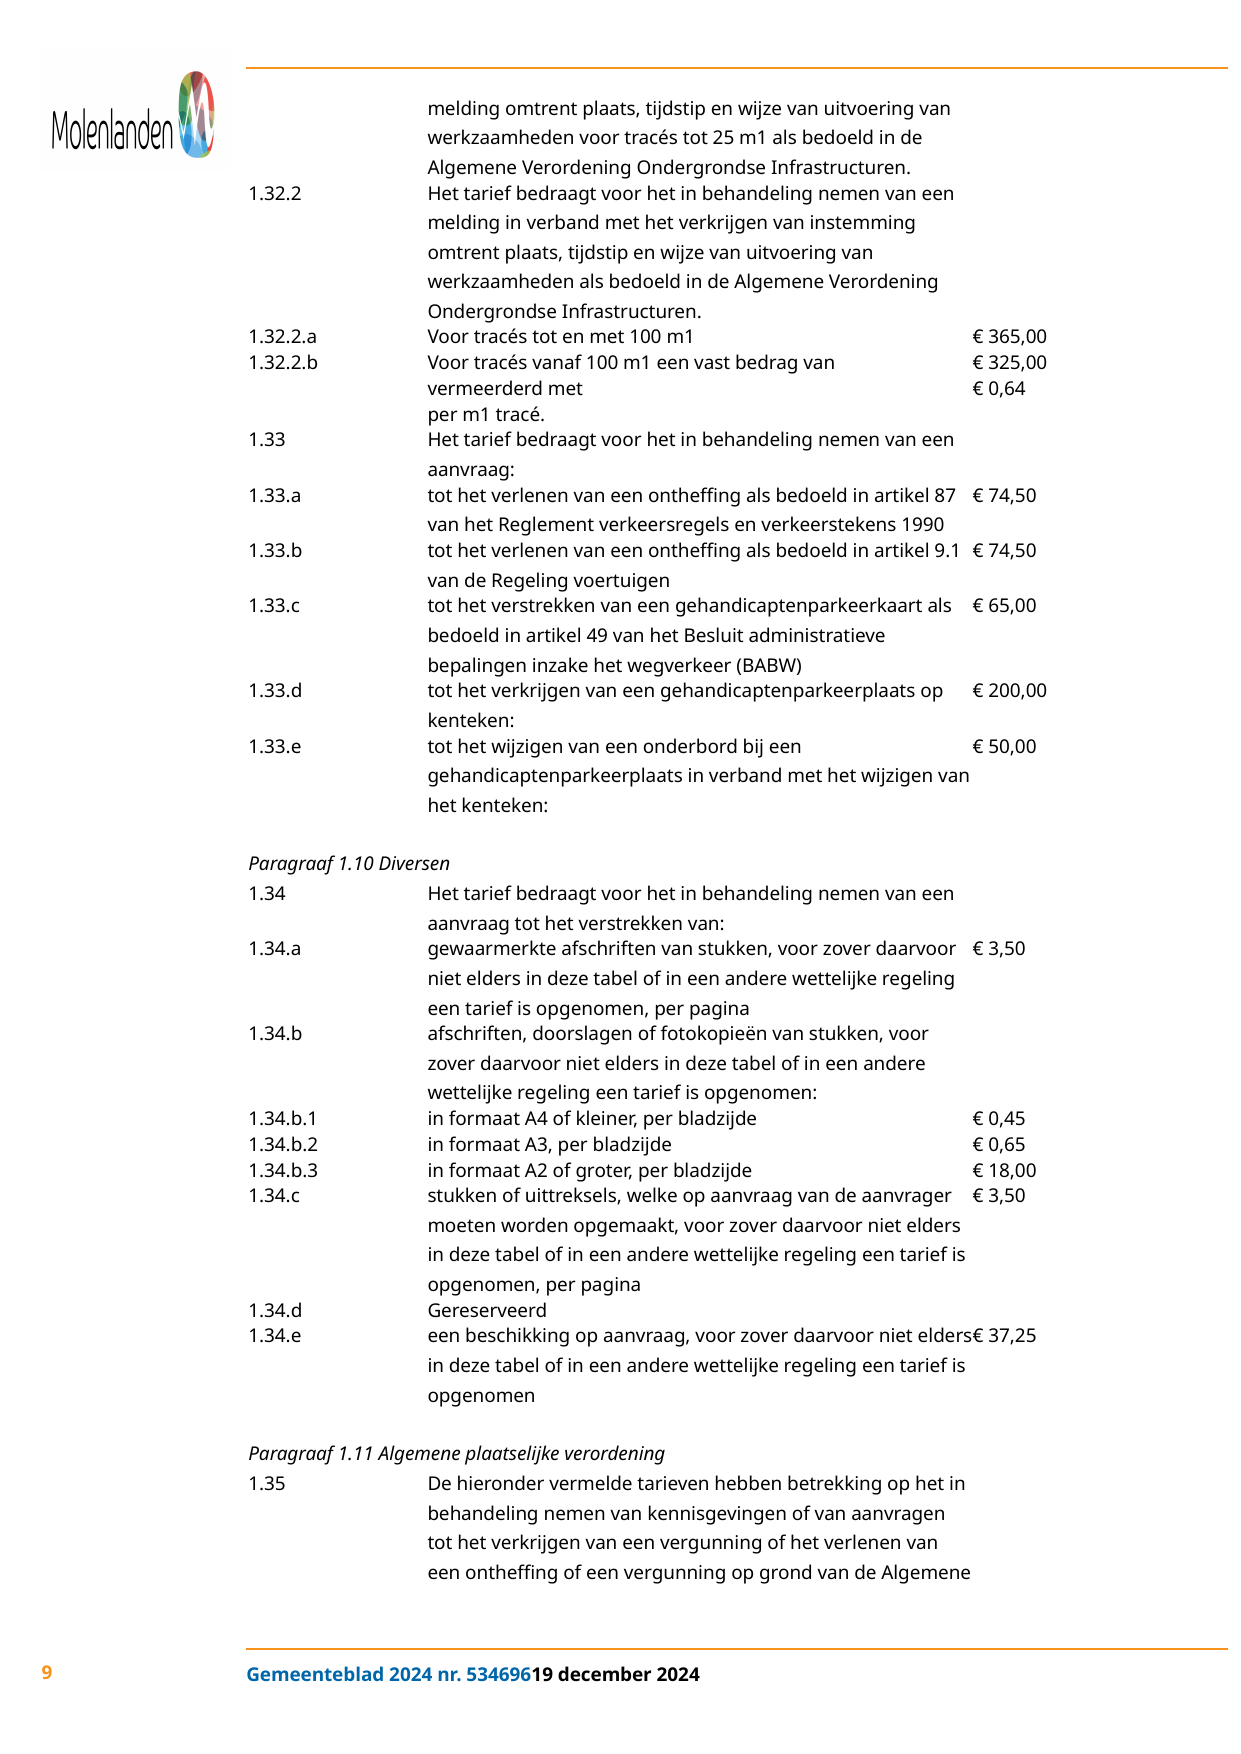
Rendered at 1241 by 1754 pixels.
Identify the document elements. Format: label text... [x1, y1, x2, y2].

table_cell € 74,50 [973, 482, 1152, 537]
table_header [973, 1470, 1152, 1584]
table_cell tot het verstrekken van een gehandicaptenparkeerkaart als bedoeld in artikel 49 van het Besluit administratieve bepalingen inzake het wegverkeer (BABW) [427, 593, 972, 677]
table_cell € 74,50 [973, 537, 1152, 593]
table_cell [248, 95, 427, 180]
table_cell € 0,65 [973, 1131, 1152, 1157]
table_cell € 50,00 [973, 733, 1152, 818]
table_cell 1.34.b.1 [248, 1105, 427, 1131]
table_cell stukken of uittreksels, welke op aanvraag van de aanvrager moeten worden opgemaakt, voor zover daarvoor niet elders in deze tabel of in een andere wettelijke regeling een tarief is opgenomen, per pagina [427, 1183, 972, 1297]
table_cell 1.32.2.b [248, 350, 427, 375]
table_cell 1.34.b.2 [248, 1131, 427, 1157]
text Paragraaf 1.10 Diversen [248, 851, 1152, 876]
table_cell 1.32.2 [248, 180, 427, 324]
table_cell € 365,00 [973, 324, 1152, 349]
table_cell [973, 1297, 1152, 1323]
table_cell melding omtrent plaats, tijdstip en wijze van uitvoering van werkzaamheden voor tracés tot 25 m1 als bedoeld in de Algemene Verordening Ondergrondse Infrastructuren. [427, 95, 972, 180]
table_cell 1.34.b [248, 1020, 427, 1105]
table_cell tot het wijzigen van een onderbord bij een gehandicaptenparkeerplaats in verband met het wijzigen van het kenteken: [427, 733, 972, 818]
table_cell 1.33 [248, 427, 427, 482]
table_cell 1.34.e [248, 1323, 427, 1408]
table_cell Het tarief bedraagt voor het in behandeling nemen van een melding in verband met het verkrijgen van instemming omtrent plaats, tijdstip en wijze van uitvoering van werkzaamheden als bedoeld in de Algemene Verordening Ondergrondse Infrastructuren. [427, 180, 972, 324]
table_cell [973, 1020, 1152, 1105]
table_cell in formaat A3, per bladzijde [427, 1131, 972, 1157]
table_cell [248, 401, 427, 427]
table_cell 1.32.2.a [248, 324, 427, 349]
table_cell 1.34.d [248, 1297, 427, 1323]
table_header Het tarief bedraagt voor het in behandeling nemen van een aanvraag tot het verstrekken van: [427, 880, 972, 936]
table_cell € 18,00 [973, 1157, 1152, 1182]
table_cell [973, 180, 1152, 324]
table_cell Het tarief bedraagt voor het in behandeling nemen van een aanvraag: [427, 427, 972, 482]
table_cell 1.34.a [248, 936, 427, 1020]
text Paragraaf 1.11 Algemene plaatselijke verordening [248, 1440, 1152, 1466]
table_cell 1.33.d [248, 678, 427, 733]
table_cell 1.34.b.3 [248, 1157, 427, 1182]
table_cell € 325,00 [973, 350, 1152, 375]
table_header 1.35 [248, 1470, 427, 1584]
table_cell € 0,45 [973, 1105, 1152, 1131]
picture [41, 47, 231, 172]
table_cell [973, 427, 1152, 482]
table_cell tot het verkrijgen van een gehandicaptenparkeerplaats op kenteken: [427, 678, 972, 733]
table_cell vermeerderd met [427, 375, 972, 401]
table_cell afschriften, doorslagen of fotokopieën van stukken, voor zover daarvoor niet elders in deze tabel of in een andere wettelijke regeling een tarief is opgenomen: [427, 1020, 972, 1105]
table_cell € 37,25 [973, 1323, 1152, 1408]
table_cell € 3,50 [973, 1183, 1152, 1297]
table_cell 1.33.b [248, 537, 427, 593]
table_cell tot het verlenen van een ontheffing als bedoeld in artikel 9.1 van de Regeling voertuigen [427, 537, 972, 593]
table_cell een beschikking op aanvraag, voor zover daarvoor niet elders in deze tabel of in een andere wettelijke regeling een tarief is opgenomen [427, 1323, 972, 1408]
table_cell per m1 tracé. [427, 401, 972, 427]
table_cell 1.33.e [248, 733, 427, 818]
table_cell € 200,00 [973, 678, 1152, 733]
table_cell in formaat A4 of kleiner, per bladzijde [427, 1105, 972, 1131]
table_cell Gereserveerd [427, 1297, 972, 1323]
table_cell Voor tracés tot en met 100 m1 [427, 324, 972, 349]
table_cell [248, 375, 427, 401]
table_header De hieronder vermelde tarieven hebben betrekking op het in behandeling nemen van kennisgevingen of van aanvragen tot het verkrijgen van een vergunning of het verlenen van een ontheffing of een vergunning op grond van de Algemene [427, 1470, 972, 1584]
table_cell [973, 401, 1152, 427]
table_cell tot het verlenen van een ontheffing als bedoeld in artikel 87 van het Reglement verkeersregels en verkeerstekens 1990 [427, 482, 972, 537]
table_header [973, 880, 1152, 936]
table_cell € 65,00 [973, 593, 1152, 677]
table_cell € 3,50 [973, 936, 1152, 1020]
table_cell gewaarmerkte afschriften van stukken, voor zover daarvoor niet elders in deze tabel of in een andere wettelijke regeling een tarief is opgenomen, per pagina [427, 936, 972, 1020]
table_cell Voor tracés vanaf 100 m1 een vast bedrag van [427, 350, 972, 375]
table_cell € 0,64 [973, 375, 1152, 401]
table_cell 1.34.c [248, 1183, 427, 1297]
table_cell [973, 95, 1152, 180]
table_header 1.34 [248, 880, 427, 936]
table_cell in formaat A2 of groter, per bladzijde [427, 1157, 972, 1182]
table_cell 1.33.a [248, 482, 427, 537]
table_cell 1.33.c [248, 593, 427, 677]
